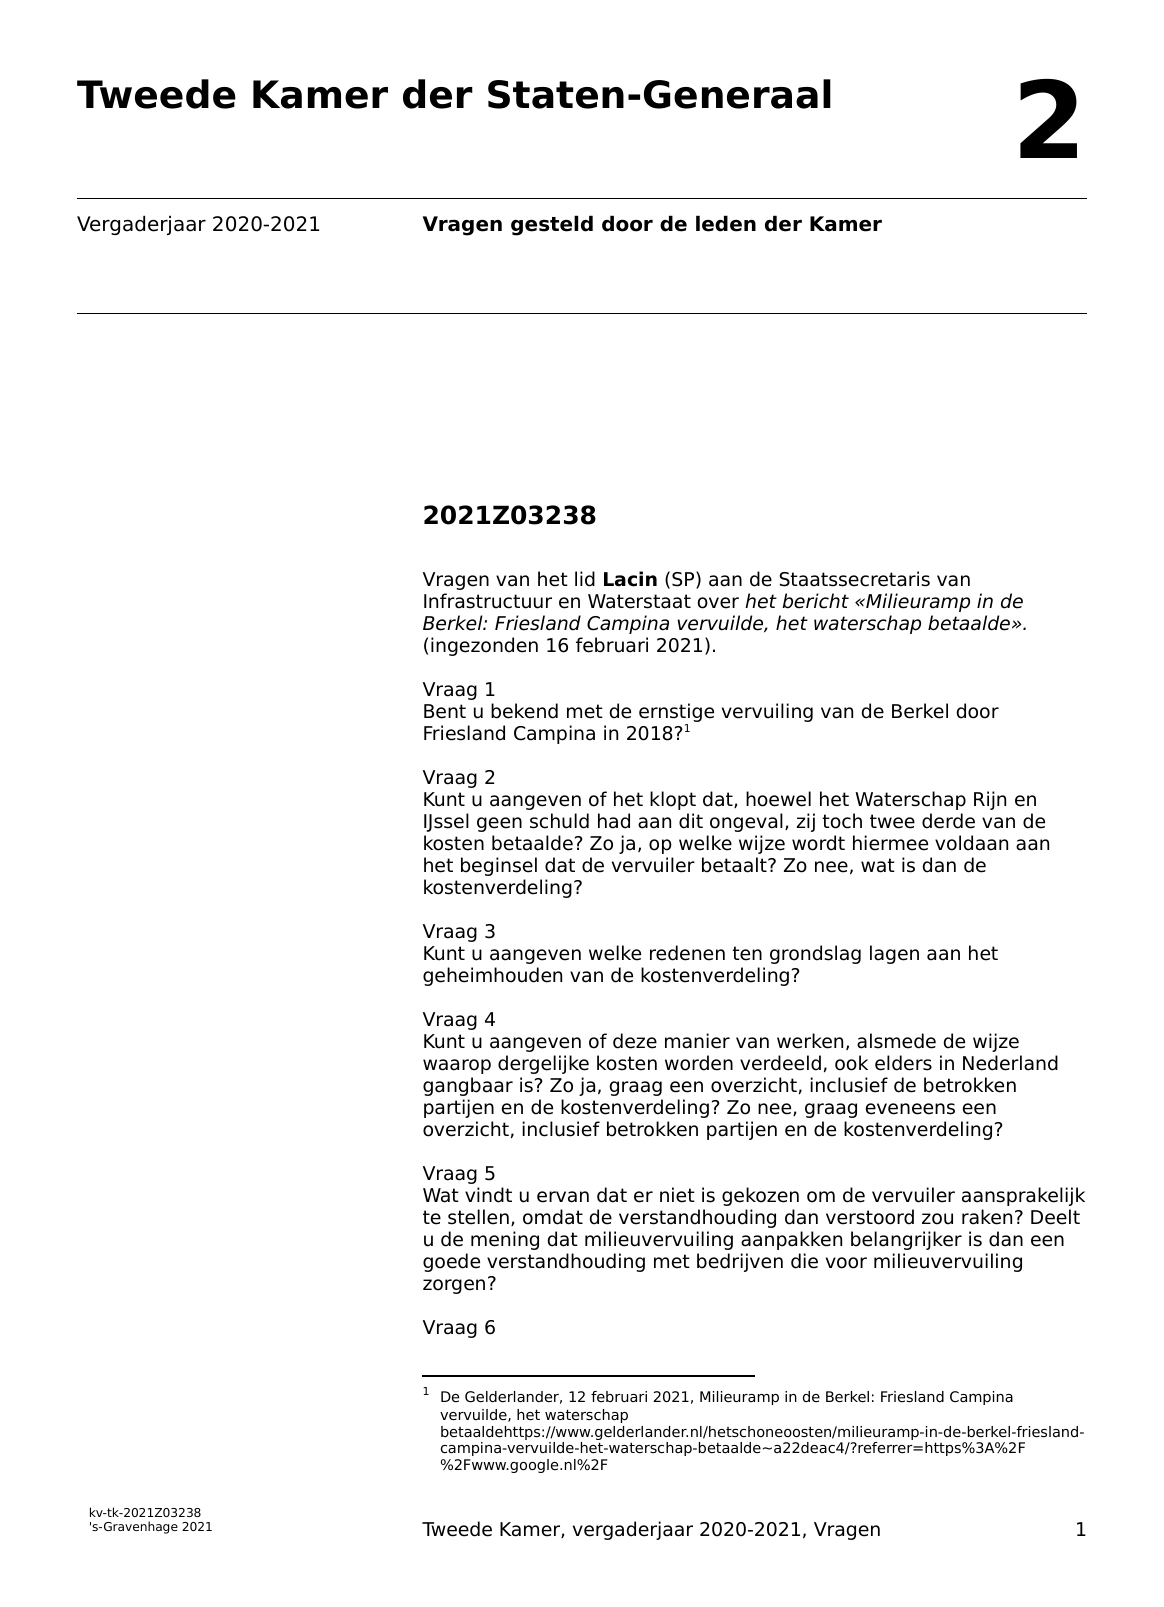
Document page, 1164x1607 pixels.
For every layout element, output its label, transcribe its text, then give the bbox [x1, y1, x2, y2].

text Kunt u aangeven welke redenen ten grondslag lagen aan het geheimhouden van de kostenverdeling? [422, 943, 1087, 987]
text Bent u bekend met de ernstige vervuiling van de Berkel door Friesland Campina in 2018? [422, 701, 1087, 745]
text Wat vindt u ervan dat er niet is gekozen om de vervuiler aansprakelijk te stellen, omdat de verstandhouding dan verstoord zou raken? Deelt u de mening dat milieuvervuiling aanpakken belangrijker is dan een goede verstandhouding met bedrijven die voor milieuvervuiling zorgen? [422, 1185, 1087, 1295]
table_header 2 [886, 59, 1087, 198]
text Kunt u aangeven of het klopt dat, hoewel het Waterschap Rijn en IJssel geen schuld had aan dit ongeval, zij toch twee derde van de kosten betaalde? Zo ja, op welke wijze wordt hiermee voldaan aan het beginsel dat de vervuiler betaalt? Zo nee, wat is dan de kostenverdeling? [422, 789, 1087, 899]
text Vraag 1 [422, 679, 1087, 701]
text Vraag 2 [422, 767, 1087, 789]
text Vraag 5 [422, 1163, 1087, 1185]
text 's-Gravenhage 2021 [88, 1520, 323, 1534]
text Vragen van het lid Lacin (SP) aan de Staatssecretaris van Infrastructuur en Waterstaat over het bericht «Milieuramp in de Berkel: Friesland Campina vervuilde, het waterschap betaalde». (ingezonden 16 februari 2021). [422, 569, 1087, 657]
text kv-tk-2021Z03238 [88, 1506, 323, 1520]
text Vraag 6 [422, 1317, 1087, 1339]
text De Gelderlander, 12 februari 2021, Milieuramp in de Berkel: Friesland Campina vervuilde, het waterschap betaaldehttps://www.gelderlander.nl/hetschoneoosten/milieuramp-in-de-berkel-friesland-campina-vervuilde-het-waterschap-betaalde~a22deac4/?referrer=https%3A%2F%2Fwww.google.nl%2F [422, 1385, 1087, 1474]
table_cell Vragen gesteld door de leden der Kamer [422, 199, 1087, 313]
text Kunt u aangeven of deze manier van werken, alsmede de wijze waarop dergelijke kosten worden verdeeld, ook elders in Nederland gangbaar is? Zo ja, graag een overzicht, inclusief de betrokken partijen en de kostenverdeling? Zo nee, graag eveneens een overzicht, inclusief betrokken partijen en de kostenverdeling? [422, 1031, 1087, 1141]
text 2021Z03238 [422, 501, 1087, 531]
table_cell Vergaderjaar 2020-2021 [77, 199, 422, 313]
table_header Tweede Kamer der Staten-Generaal [77, 59, 886, 198]
text Vraag 3 [422, 921, 1087, 943]
text Vraag 4 [422, 1009, 1087, 1031]
